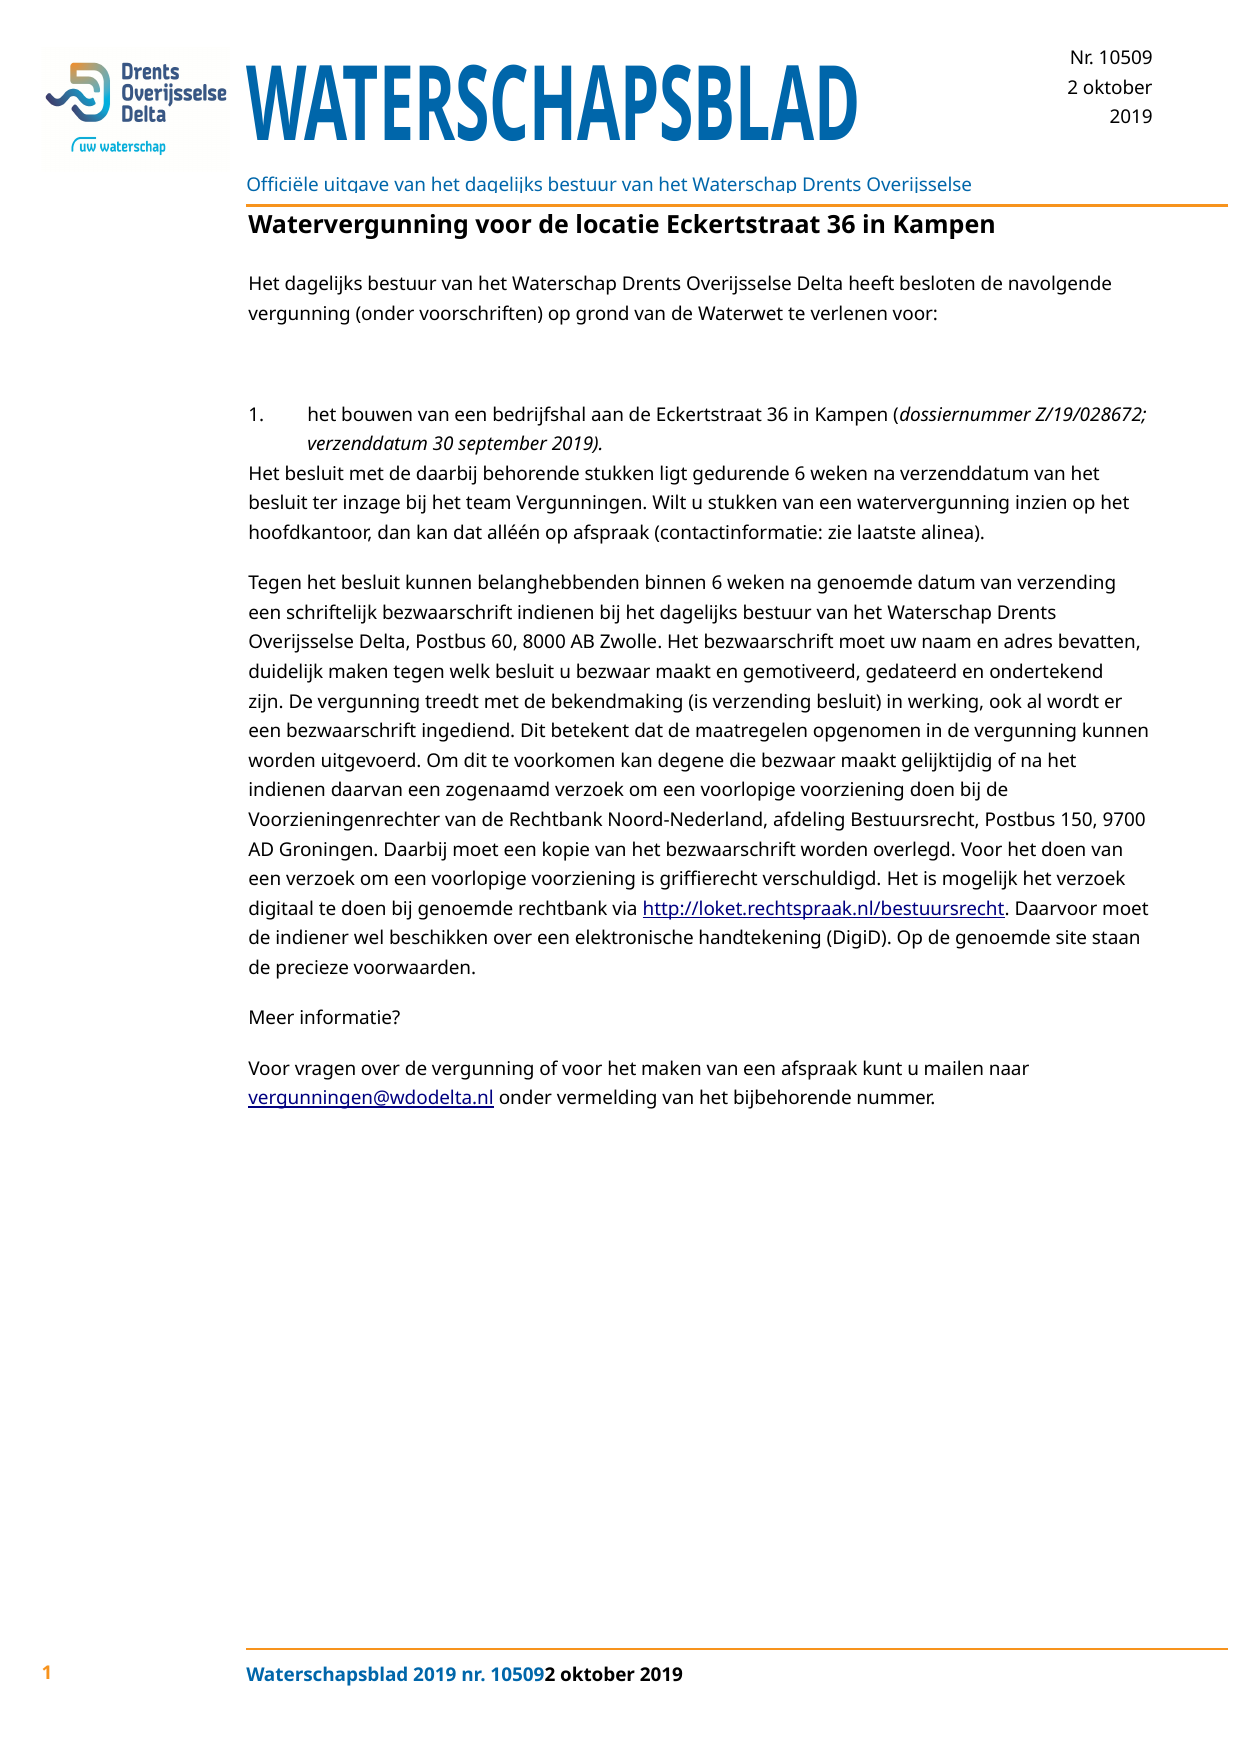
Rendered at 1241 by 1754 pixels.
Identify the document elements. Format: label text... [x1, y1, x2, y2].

text Voor vragen over de vergunning of voor het maken van een afspraak kunt u mailen naar vergunningen@wdodelta.nl onder vermelding van het bijbehorende nummer. [248, 1055, 1152, 1110]
text Watervergunning voor de locatie Eckertstraat 36 in Kampen [248, 207, 1152, 241]
text Het dagelijks bestuur van het Waterschap Drents Overijsselse Delta heeft besloten de navolgende vergunning (onder voorschriften) op grond van de Waterwet te verlenen voor: [248, 270, 1152, 326]
text Tegen het besluit kunnen belanghebbenden binnen 6 weken na genoemde datum van verzending een schriftelijk bezwaarschrift indienen bij het dagelijks bestuur van het Waterschap Drents Overijsselse Delta, Postbus 60, 8000 AB Zwolle. Het bezwaarschrift moet uw naam en adres bevatten, duidelijk maken tegen welk besluit u bezwaar maakt en gemotiveerd, gedateerd en ondertekend zijn. De vergunning treedt met de bekendmaking (is verzending besluit) in werking, ook al wordt er een bezwaarschrift ingediend. Dit betekent dat de maatregelen opgenomen in de vergunning kunnen worden uitgevoerd. Om dit te voorkomen kan degene die bezwaar maakt gelijktijdig of na het indienen daarvan een zogenaamd verzoek om een voorlopige voorziening doen bij de Voorzieningenrechter van de Rechtbank Noord-Nederland, afdeling Bestuursrecht, Postbus 150, 9700 AD Groningen. Daarbij moet een kopie van het bezwaarschrift worden overlegd. Voor het doen van een verzoek om een voorlopige voorziening is griffierecht verschuldigd. Het is mogelijk het verzoek digitaal te doen bij genoemde rechtbank via http://loket.rechtspraak.nl/bestuursrecht. Daarvoor moet de indiener wel beschikken over een elektronische handtekening (DigiD). Op de genoemde site staan de precieze voorwaarden. [248, 569, 1152, 980]
text Het besluit met de daarbij behorende stukken ligt gedurende 6 weken na verzenddatum van het besluit ter inzage bij het team Vergunningen. Wilt u stukken van een watervergunning inzien op het hoofdkantoor, dan kan dat alléén op afspraak (contactinformatie: zie laatste alinea). [248, 460, 1152, 545]
picture [41, 47, 231, 172]
list het bouwen van een bedrijfshal aan de Eckertstraat 36 in Kampen (dossiernummer Z/19/028672; verzenddatum 30 september 2019). [248, 401, 1152, 456]
text Meer informatie? [248, 1004, 1152, 1030]
